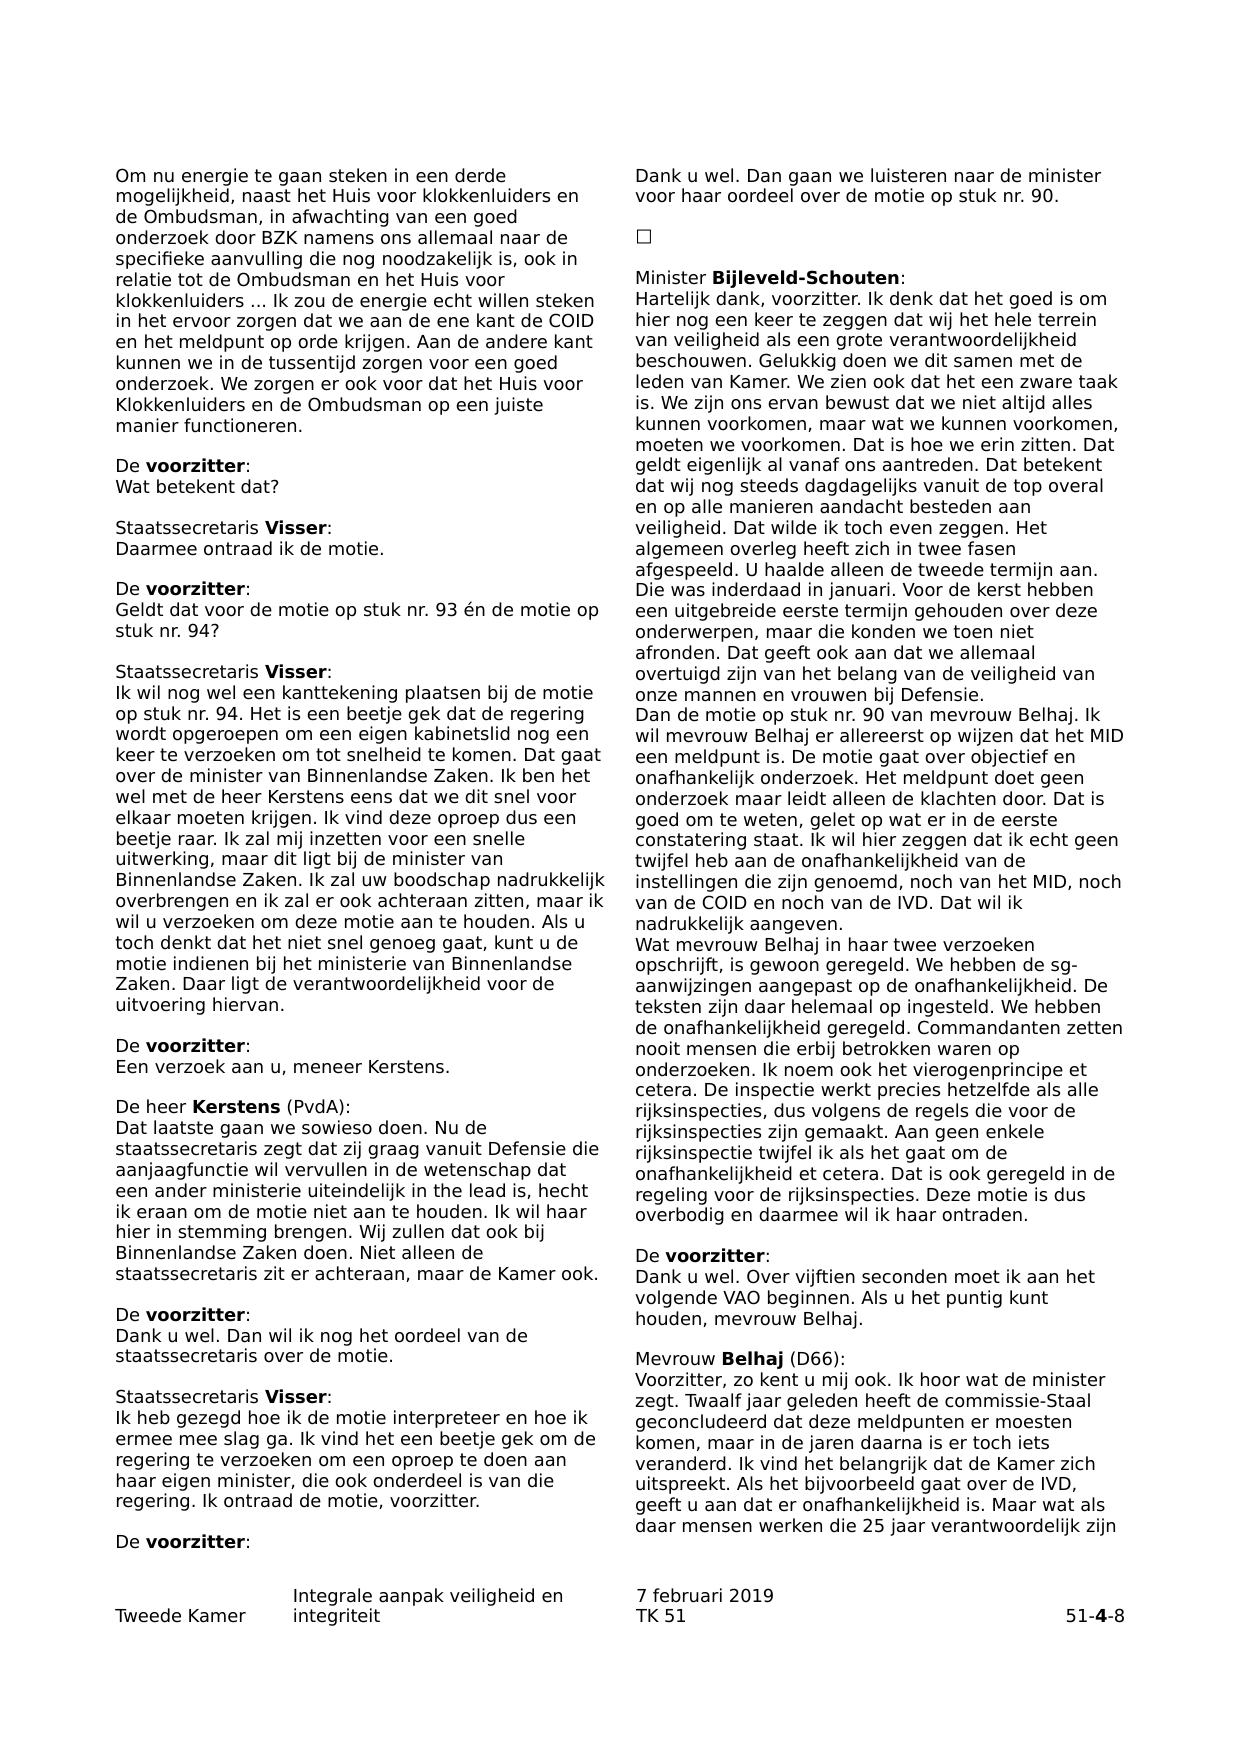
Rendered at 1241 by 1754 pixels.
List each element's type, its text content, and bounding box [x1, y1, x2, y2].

text Mevrouw Belhaj (D66): [635, 1349, 1125, 1370]
text Daarmee ontraad ik de motie. [115, 538, 605, 559]
text De voorzitter: [115, 1036, 605, 1056]
text De voorzitter: [115, 1532, 605, 1553]
text Ik heb gezegd hoe ik de motie interpreteer en hoe ik ermee mee slag ga. Ik vind het een beetje gek om de regering te verzoeken om een oproep te doen aan haar eigen minister, die ook onderdeel is van die regering. Ik ontraad de motie, voorzitter. [115, 1408, 605, 1512]
text De heer Kerstens (PvdA): [115, 1097, 605, 1118]
text De voorzitter: [115, 1305, 605, 1325]
text Voorzitter, zo kent u mij ook. Ik hoor wat de minister zegt. Twaalf jaar geleden heeft de commissie-Staal geconcludeerd dat deze meldpunten er moesten komen, maar in de jaren daarna is er toch iets veranderd. Ik vind het belangrijk dat de Kamer zich uitspreekt. Als het bijvoorbeeld gaat over de IVD, geeft u aan dat er onafhankelijkheid is. Maar wat als daar mensen werken die 25 jaar verantwoordelijk zijn [635, 1370, 1125, 1537]
text De voorzitter: [635, 1246, 1125, 1267]
text Staatssecretaris Visser: [115, 662, 605, 682]
text Geldt dat voor de motie op stuk nr. 93 én de motie op stuk nr. 94? [115, 600, 605, 642]
text De voorzitter: [115, 456, 605, 477]
text Staatssecretaris Visser: [115, 518, 605, 538]
text Hartelijk dank, voorzitter. Ik denk dat het goed is om hier nog een keer te zeggen dat wij het hele terrein van veiligheid als een grote verantwoordelijkheid beschouwen. Gelukkig doen we dit samen met de leden van Kamer. We zien ook dat het een zware taak is. We zijn ons ervan bewust dat we niet altijd alles kunnen voorkomen, maar wat we kunnen voorkomen, moeten we voorkomen. Dat is hoe we erin zitten. Dat geldt eigenlijk al vanaf ons aantreden. Dat betekent dat wij nog steeds dagdagelijks vanuit de top overal en op alle manieren aandacht besteden aan veiligheid. Dat wilde ik toch even zeggen. Het algemeen overleg heeft zich in twee fasen afgespeeld. U haalde alleen de tweede termijn aan. Die was inderdaad in januari. Voor de kerst hebben een uitgebreide eerste termijn gehouden over deze onderwerpen, maar die konden we toen niet afronden. Dat geeft ook aan dat we allemaal overtuigd zijn van het belang van de veiligheid van onze mannen en vrouwen bij Defensie. [635, 288, 1125, 705]
text Een verzoek aan u, meneer Kerstens. [115, 1056, 605, 1077]
text Dank u wel. Dan wil ik nog het oordeel van de staatssecretaris over de motie. [115, 1325, 605, 1367]
text Staatssecretaris Visser: [115, 1387, 605, 1408]
text Minister Bijleveld-Schouten: [635, 268, 1125, 288]
text Wat betekent dat? [115, 477, 605, 498]
text ⬜ [635, 227, 1125, 248]
text De voorzitter: [115, 579, 605, 600]
text Ik wil nog wel een kanttekening plaatsen bij de motie op stuk nr. 94. Het is een beetje gek dat de regering wordt opgeroepen om een eigen kabinetslid nog een keer te verzoeken om tot snelheid te komen. Dat gaat over de minister van Binnenlandse Zaken. Ik ben het wel met de heer Kerstens eens dat we dit snel voor elkaar moeten krijgen. Ik vind deze oproep dus een beetje raar. Ik zal mij inzetten voor een snelle uitwerking, maar dit ligt bij de minister van Binnenlandse Zaken. Ik zal uw boodschap nadrukkelijk overbrengen en ik zal er ook achteraan zitten, maar ik wil u verzoeken om deze motie aan te houden. Als u toch denkt dat het niet snel genoeg gaat, kunt u de motie indienen bij het ministerie van Binnenlandse Zaken. Daar ligt de verantwoordelijkheid voor de uitvoering hiervan. [115, 682, 605, 1016]
text Dat laatste gaan we sowieso doen. Nu de staatssecretaris zegt dat zij graag vanuit Defensie die aanjaagfunctie wil vervullen in de wetenschap dat een ander ministerie uiteindelijk in the lead is, hecht ik eraan om de motie niet aan te houden. Ik wil haar hier in stemming brengen. Wij zullen dat ook bij Binnenlandse Zaken doen. Niet alleen de staatssecretaris zit er achteraan, maar de Kamer ook. [115, 1118, 605, 1285]
text Wat mevrouw Belhaj in haar twee verzoeken opschrijft, is gewoon geregeld. We hebben de sg-aanwijzingen aangepast op de onafhankelijkheid. De teksten zijn daar helemaal op ingesteld. We hebben de onafhankelijkheid geregeld. Commandanten zetten nooit mensen die erbij betrokken waren op onderzoeken. Ik noem ook het vierogenprincipe et cetera. De inspectie werkt precies hetzelfde als alle rijksinspecties, dus volgens de regels die voor de rijksinspecties zijn gemaakt. Aan geen enkele rijksinspectie twijfel ik als het gaat om de onafhankelijkheid et cetera. Dat is ook geregeld in de regeling voor de rijksinspecties. Deze motie is dus overbodig en daarmee wil ik haar ontraden. [635, 934, 1125, 1226]
text Om nu energie te gaan steken in een derde mogelijkheid, naast het Huis voor klokkenluiders en de Ombudsman, in afwachting van een goed onderzoek door BZK namens ons allemaal naar de specifieke aanvulling die nog noodzakelijk is, ook in relatie tot de Ombudsman en het Huis voor klokkenluiders ... Ik zou de energie echt willen steken in het ervoor zorgen dat we aan de ene kant de COID en het meldpunt op orde krijgen. Aan de andere kant kunnen we in de tussentijd zorgen voor een goed onderzoek. We zorgen er ook voor dat het Huis voor Klokkenluiders en de Ombudsman op een juiste manier functioneren. [115, 165, 605, 436]
text Dank u wel. Over vijftien seconden moet ik aan het volgende VAO beginnen. Als u het puntig kunt houden, mevrouw Belhaj. [635, 1267, 1125, 1329]
text Dank u wel. Dan gaan we luisteren naar de minister voor haar oordeel over de motie op stuk nr. 90. [635, 165, 1125, 207]
text Dan de motie op stuk nr. 90 van mevrouw Belhaj. Ik wil mevrouw Belhaj er allereerst op wijzen dat het MID een meldpunt is. De motie gaat over objectief en onafhankelijk onderzoek. Het meldpunt doet geen onderzoek maar leidt alleen de klachten door. Dat is goed om te weten, gelet op wat er in de eerste constatering staat. Ik wil hier zeggen dat ik echt geen twijfel heb aan de onafhankelijkheid van de instellingen die zijn genoemd, noch van het MID, noch van de COID en noch van de IVD. Dat wil ik nadrukkelijk aangeven. [635, 705, 1125, 934]
